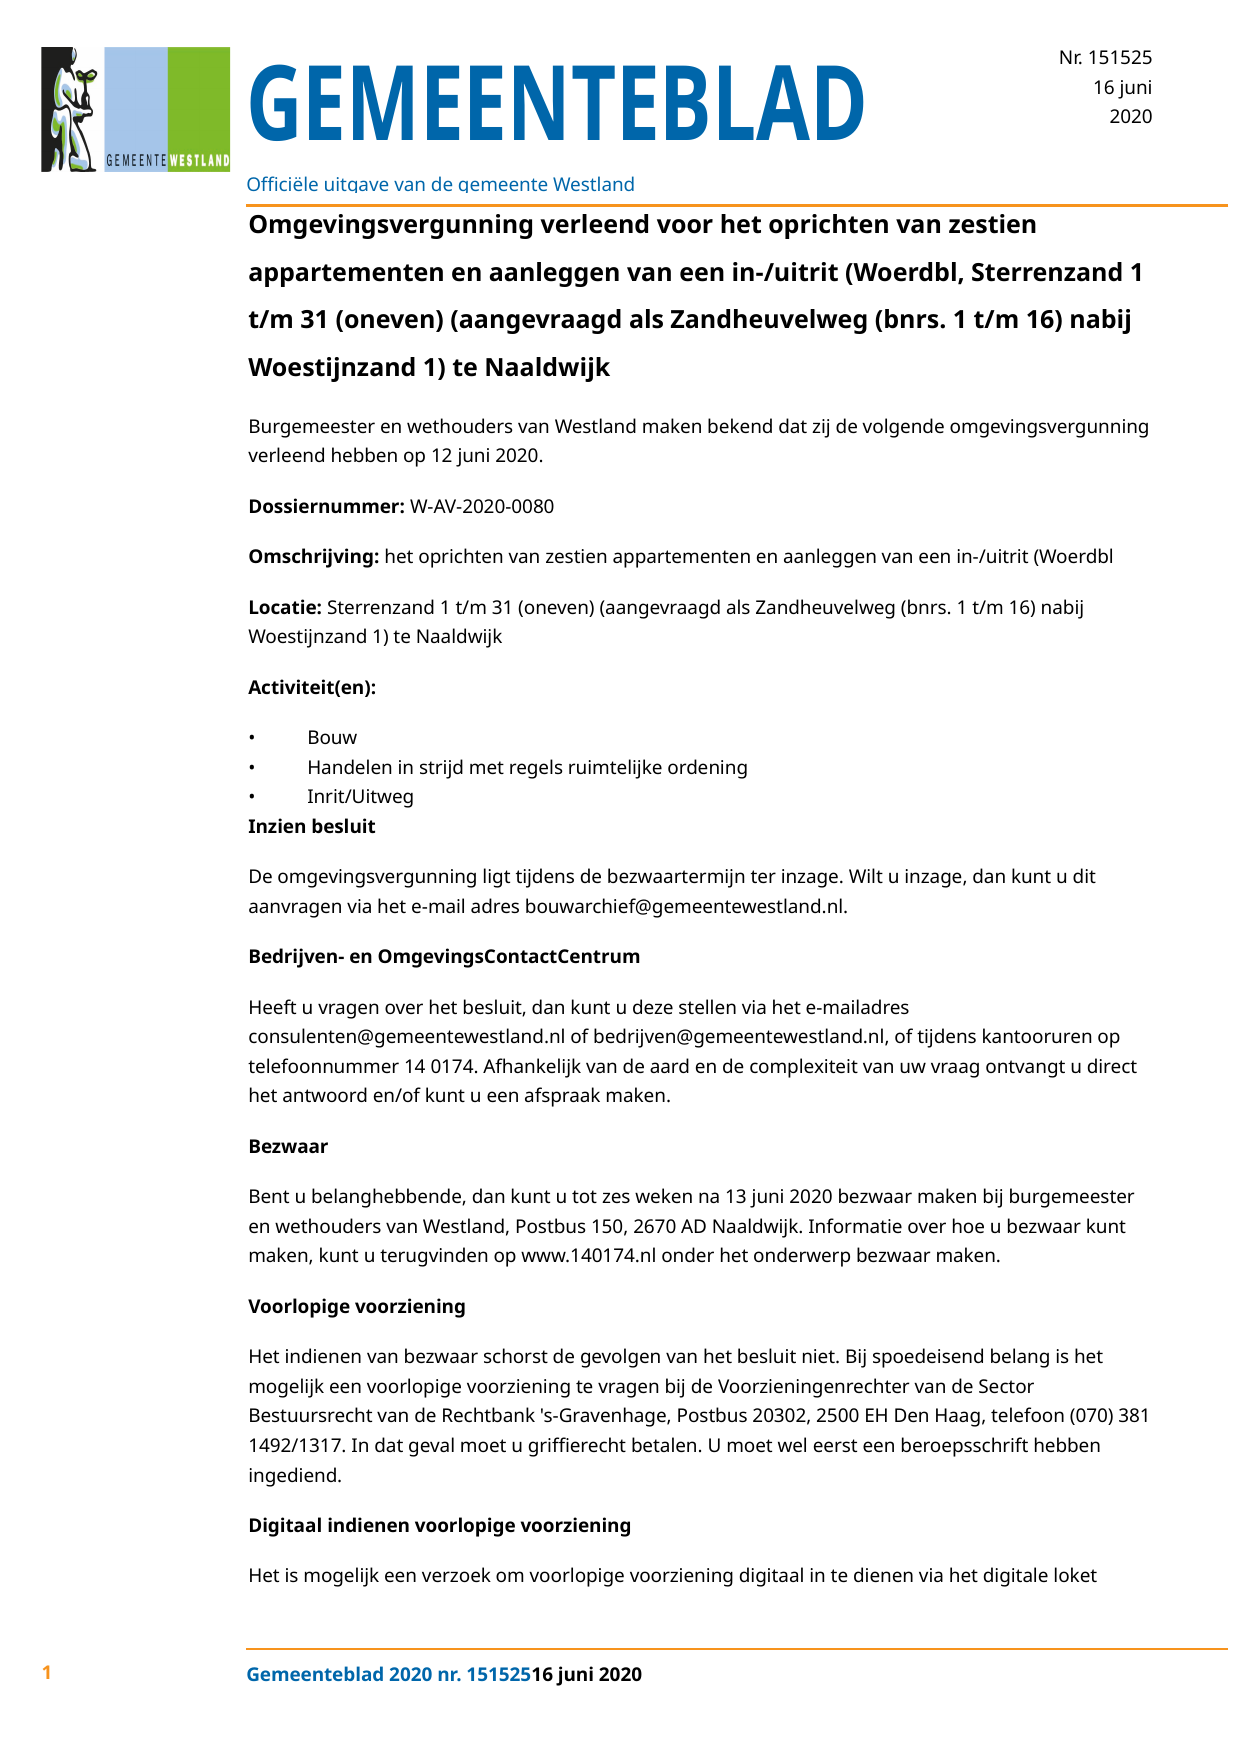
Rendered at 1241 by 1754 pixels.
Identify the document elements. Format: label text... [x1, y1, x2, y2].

text Het indienen van bezwaar schorst de gevolgen van het besluit niet. Bij spoedeisend belang is het mogelijk een voorlopige voorziening te vragen bij de Voorzieningenrechter van de Sector Bestuursrecht van de Rechtbank 's-Gravenhage, Postbus 20302, 2500 EH Den Haag, telefoon (070) 381 1492/1317. In dat geval moet u griffierecht betalen. U moet wel eerst een beroepsschrift hebben ingediend. [248, 1343, 1152, 1488]
text Het is mogelijk een verzoek om voorlopige voorziening digitaal in te dienen via het digitale loket [248, 1563, 1152, 1588]
text Omgevingsvergunning verleend voor het oprichten van zestien appartementen en aanleggen van een in-/uitrit (Woerdbl, Sterrenzand 1 t/m 31 (oneven) (aangevraagd als Zandheuvelweg (bnrs. 1 t/m 16) nabij Woestijnzand 1) te Naaldwijk [248, 207, 1152, 384]
text Bent u belanghebbende, dan kunt u tot zes weken na 13 juni 2020 bezwaar maken bij burgemeester en wethouders van Westland, Postbus 150, 2670 AD Naaldwijk. Informatie over hoe u bezwaar kunt maken, kunt u terugvinden op www.140174.nl onder het onderwerp bezwaar maken. [248, 1183, 1152, 1268]
picture [41, 47, 231, 172]
text Voorlopige voorziening [248, 1293, 1152, 1319]
text De omgevingsvergunning ligt tijdens de bezwaartermijn ter inzage. Wilt u inzage, dan kunt u dit aanvragen via het e-mail adres bouwarchief@gemeentewestland.nl. [248, 863, 1152, 919]
text Locatie: Sterrenzand 1 t/m 31 (oneven) (aangevraagd als Zandheuvelweg (bnrs. 1 t/m 16) nabij Woestijnzand 1) te Naaldwijk [248, 594, 1152, 649]
list Bouw [248, 724, 1152, 750]
text Dossiernummer: W-AV-2020-0080 [248, 493, 1152, 519]
list Handelen in strijd met regels ruimtelijke ordening [248, 754, 1152, 780]
text Heeft u vragen over het besluit, dan kunt u deze stellen via het e-mailadres consulenten@gemeentewestland.nl of bedrijven@gemeentewestland.nl, of tijdens kantooruren op telefoonnummer 14 0174. Afhankelijk van de aard en de complexiteit van uw vraag ontvangt u direct het antwoord en/of kunt u een afspraak maken. [248, 994, 1152, 1108]
list Inrit/Uitweg [248, 783, 1152, 809]
text Digitaal indienen voorlopige voorziening [248, 1512, 1152, 1538]
text Bedrijven- en OmgevingsContactCentrum [248, 943, 1152, 969]
text Activiteit(en): [248, 674, 1152, 700]
text Inzien besluit [248, 813, 1152, 839]
text Bezwaar [248, 1133, 1152, 1159]
text Burgemeester en wethouders van Westland maken bekend dat zij de volgende omgevingsvergunning verleend hebben op 12 juni 2020. [248, 413, 1152, 468]
text Omschrijving: het oprichten van zestien appartementen en aanleggen van een in-/uitrit (Woerdbl [248, 543, 1152, 569]
